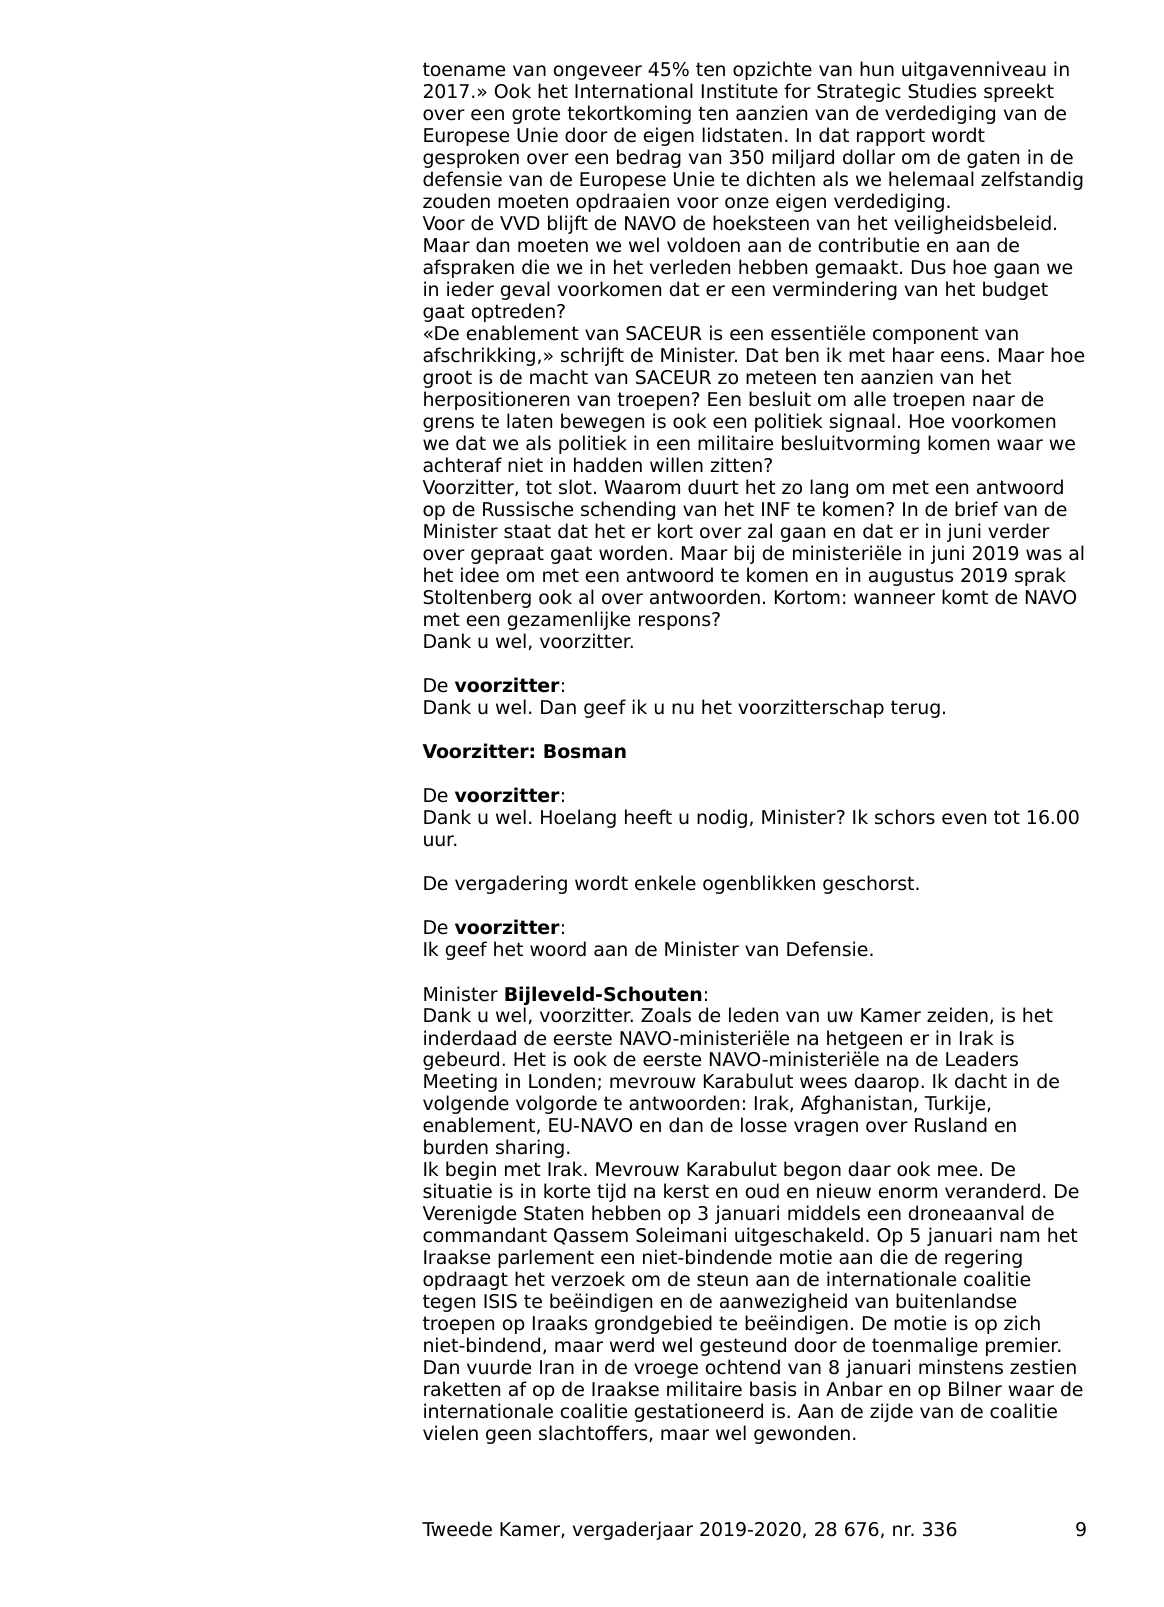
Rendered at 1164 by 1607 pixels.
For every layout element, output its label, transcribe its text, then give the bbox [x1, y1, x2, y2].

subtitle Voorzitter: Bosman [422, 741, 1087, 763]
text De voorzitter: [422, 675, 1087, 697]
text Voorzitter, tot slot. Waarom duurt het zo lang om met een antwoord op de Russische schending van het INF te komen? In de brief van de Minister staat dat het er kort over zal gaan en dat er in juni verder over gepraat gaat worden. Maar bij de ministeriële in juni 2019 was al het idee om met een antwoord te komen en in augustus 2019 sprak Stoltenberg ook al over antwoorden. Kortom: wanneer komt de NAVO met een gezamenlijke respons? [422, 477, 1087, 631]
text Dank u wel, voorzitter. Zoals de leden van uw Kamer zeiden, is het inderdaad de eerste NAVO-ministeriële na hetgeen er in Irak is gebeurd. Het is ook de eerste NAVO-ministeriële na de Leaders Meeting in Londen; mevrouw Karabulut wees daarop. Ik dacht in de volgende volgorde te antwoorden: Irak, Afghanistan, Turkije, enablement, EU-NAVO en dan de losse vragen over Rusland en burden sharing. [422, 1005, 1087, 1159]
text De vergadering wordt enkele ogenblikken geschorst. [422, 873, 1087, 895]
text Ik geef het woord aan de Minister van Defensie. [422, 939, 1087, 961]
text De voorzitter: [422, 785, 1087, 807]
text Dank u wel. Dan geef ik u nu het voorzitterschap terug. [422, 697, 1087, 719]
text «De enablement van SACEUR is een essentiële component van afschrikking,» schrijft de Minister. Dat ben ik met haar eens. Maar hoe groot is de macht van SACEUR zo meteen ten aanzien van het herpositioneren van troepen? Een besluit om alle troepen naar de grens te laten bewegen is ook een politiek signaal. Hoe voorkomen we dat we als politiek in een militaire besluitvorming komen waar we achteraf niet in hadden willen zitten? [422, 323, 1087, 477]
text Minister Bijleveld-Schouten: [422, 983, 1087, 1005]
text De voorzitter: [422, 917, 1087, 939]
text toename van ongeveer 45% ten opzichte van hun uitgavenniveau in 2017.» Ook het International Institute for Strategic Studies spreekt over een grote tekortkoming ten aanzien van de verdediging van de Europese Unie door de eigen lidstaten. In dat rapport wordt gesproken over een bedrag van 350 miljard dollar om de gaten in de defensie van de Europese Unie te dichten als we helemaal zelfstandig zouden moeten opdraaien voor onze eigen verdediging. [422, 59, 1087, 213]
text Dank u wel. Hoelang heeft u nodig, Minister? Ik schors even tot 16.00 uur. [422, 807, 1087, 851]
text Dank u wel, voorzitter. [422, 631, 1087, 652]
text Voor de VVD blijft de NAVO de hoeksteen van het veiligheidsbeleid. Maar dan moeten we wel voldoen aan de contributie en aan de afspraken die we in het verleden hebben gemaakt. Dus hoe gaan we in ieder geval voorkomen dat er een vermindering van het budget gaat optreden? [422, 213, 1087, 323]
text Ik begin met Irak. Mevrouw Karabulut begon daar ook mee. De situatie is in korte tijd na kerst en oud en nieuw enorm veranderd. De Verenigde Staten hebben op 3 januari middels een droneaanval de commandant Qassem Soleimani uitgeschakeld. Op 5 januari nam het Iraakse parlement een niet-bindende motie aan die de regering opdraagt het verzoek om de steun aan de internationale coalitie tegen ISIS te beëindigen en de aanwezigheid van buitenlandse troepen op Iraaks grondgebied te beëindigen. De motie is op zich niet-bindend, maar werd wel gesteund door de toenmalige premier. Dan vuurde Iran in de vroege ochtend van 8 januari minstens zestien raketten af op de Iraakse militaire basis in Anbar en op Bilner waar de internationale coalitie gestationeerd is. Aan de zijde van de coalitie vielen geen slachtoffers, maar wel gewonden. [422, 1159, 1087, 1445]
